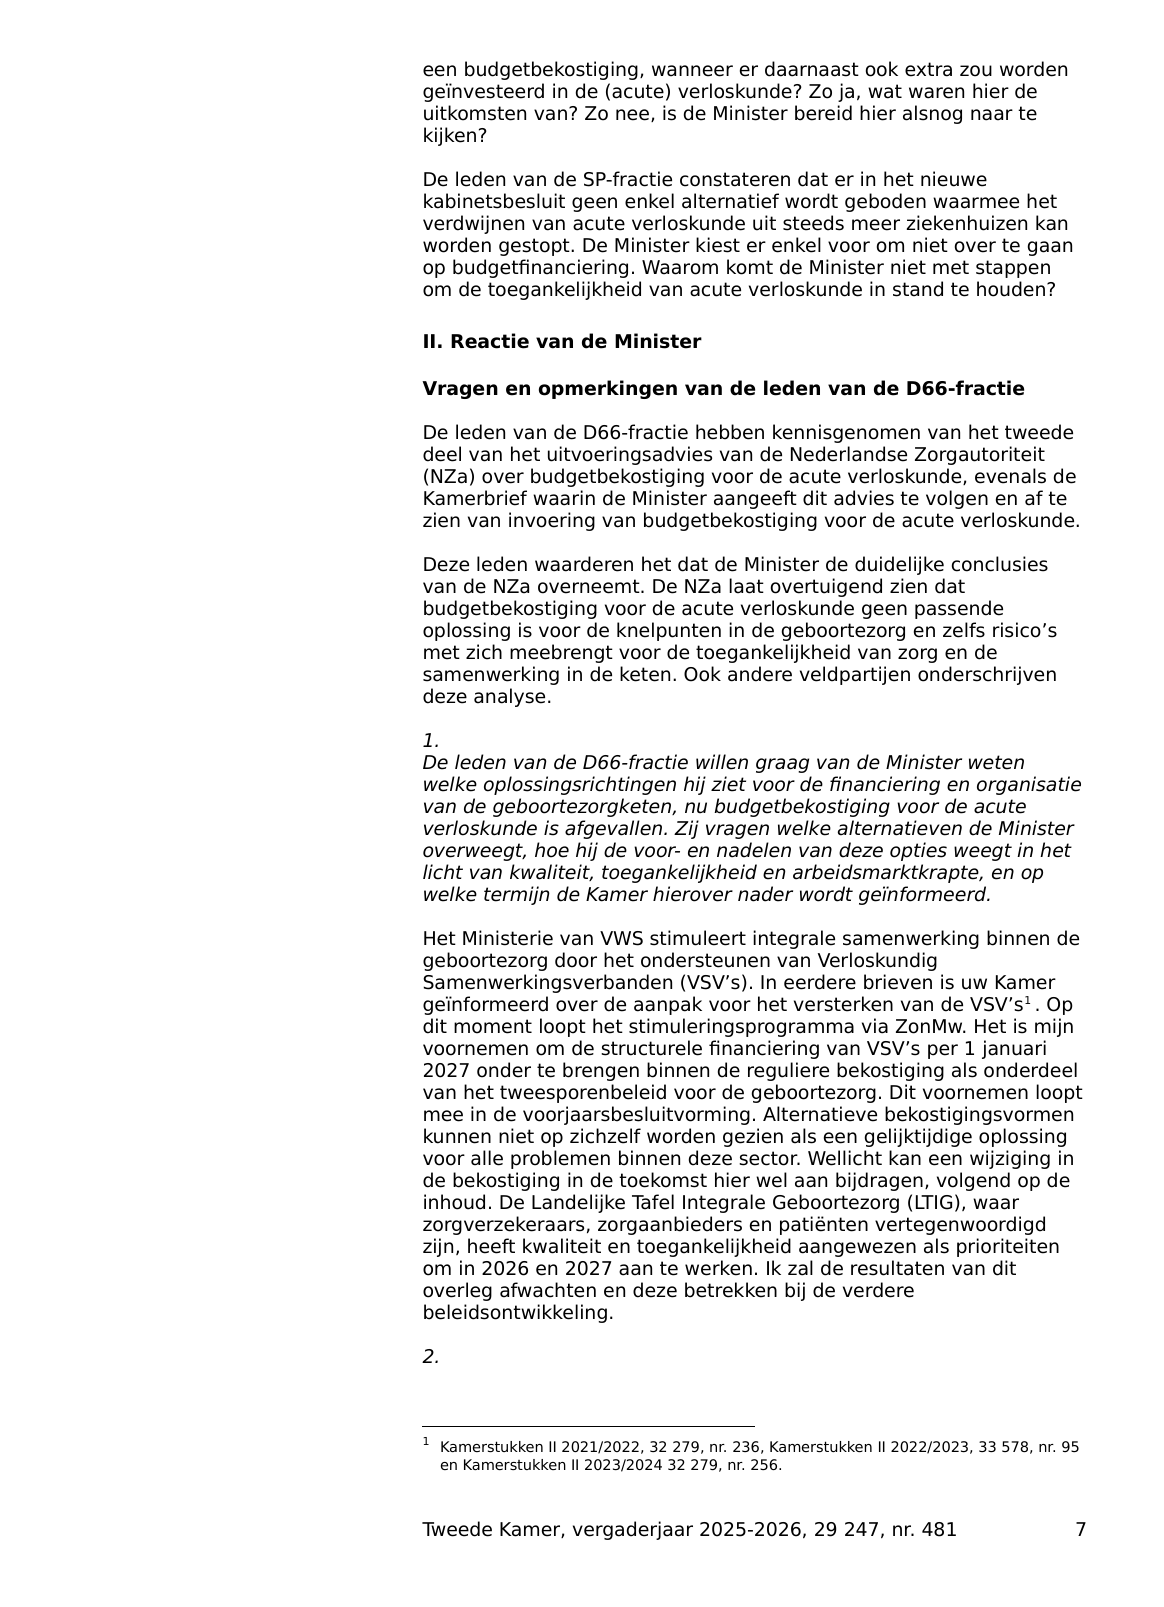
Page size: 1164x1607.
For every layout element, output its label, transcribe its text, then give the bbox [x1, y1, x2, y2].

subtitle II. Reactie van de Minister [422, 331, 1087, 353]
text De leden van de SP-fractie constateren dat er in het nieuwe kabinetsbesluit geen enkel alternatief wordt geboden waarmee het verdwijnen van acute verloskunde uit steeds meer ziekenhuizen kan worden gestopt. De Minister kiest er enkel voor om niet over te gaan op budgetfinanciering. Waarom komt de Minister niet met stappen om de toegankelijkheid van acute verloskunde in stand te houden? [422, 169, 1087, 301]
text Deze leden waarderen het dat de Minister de duidelijke conclusies van de NZa overneemt. De NZa laat overtuigend zien dat budgetbekostiging voor de acute verloskunde geen passende oplossing is voor de knelpunten in de geboortezorg en zelfs risico’s met zich meebrengt voor de toegankelijkheid van zorg en de samenwerking in de keten. Ook andere veldpartijen onderschrijven deze analyse. [422, 554, 1087, 708]
text 1. [422, 730, 1087, 752]
text Het Ministerie van VWS stimuleert integrale samenwerking binnen de geboortezorg door het ondersteunen van Verloskundig Samenwerkingsverbanden (VSV’s). In eerdere brieven is uw Kamer geïnformeerd over de aanpak voor het versterken van de VSV’s. Op dit moment loopt het stimuleringsprogramma via ZonMw. Het is mijn voornemen om de structurele financiering van VSV’s per 1 januari 2027 onder te brengen binnen de reguliere bekostiging als onderdeel van het tweesporenbeleid voor de geboortezorg. Dit voornemen loopt mee in de voorjaarsbesluitvorming. Alternatieve bekostigingsvormen kunnen niet op zichzelf worden gezien als een gelijktijdige oplossing voor alle problemen binnen deze sector. Wellicht kan een wijziging in de bekostiging in de toekomst hier wel aan bijdragen, volgend op de inhoud. De Landelijke Tafel Integrale Geboortezorg (LTIG), waar zorgverzekeraars, zorgaanbieders en patiënten vertegenwoordigd zijn, heeft kwaliteit en toegankelijkheid aangewezen als prioriteiten om in 2026 en 2027 aan te werken. Ik zal de resultaten van dit overleg afwachten en deze betrekken bij de verdere beleidsontwikkeling. [422, 928, 1087, 1324]
subtitle Vragen en opmerkingen van de leden van de D66-fractie [422, 378, 1087, 400]
text De leden van de D66-fractie hebben kennisgenomen van het tweede deel van het uitvoeringsadvies van de Nederlandse Zorgautoriteit (NZa) over budgetbekostiging voor de acute verloskunde, evenals de Kamerbrief waarin de Minister aangeeft dit advies te volgen en af te zien van invoering van budgetbekostiging voor de acute verloskunde. [422, 422, 1087, 532]
text Kamerstukken II 2021/2022, 32 279, nr. 236, Kamerstukken II 2022/2023, 33 578, nr. 95 en Kamerstukken II 2023/2024 32 279, nr. 256. [422, 1435, 1087, 1474]
text 2. [422, 1346, 1087, 1368]
text De leden van de D66-fractie willen graag van de Minister weten welke oplossingsrichtingen hij ziet voor de financiering en organisatie van de geboortezorgketen, nu budgetbekostiging voor de acute verloskunde is afgevallen. Zij vragen welke alternatieven de Minister overweegt, hoe hij de voor- en nadelen van deze opties weegt in het licht van kwaliteit, toegankelijkheid en arbeidsmarktkrapte, en op welke termijn de Kamer hierover nader wordt geïnformeerd. [422, 752, 1087, 906]
text een budgetbekostiging, wanneer er daarnaast ook extra zou worden geïnvesteerd in de (acute) verloskunde? Zo ja, wat waren hier de uitkomsten van? Zo nee, is de Minister bereid hier alsnog naar te kijken? [422, 59, 1087, 147]
